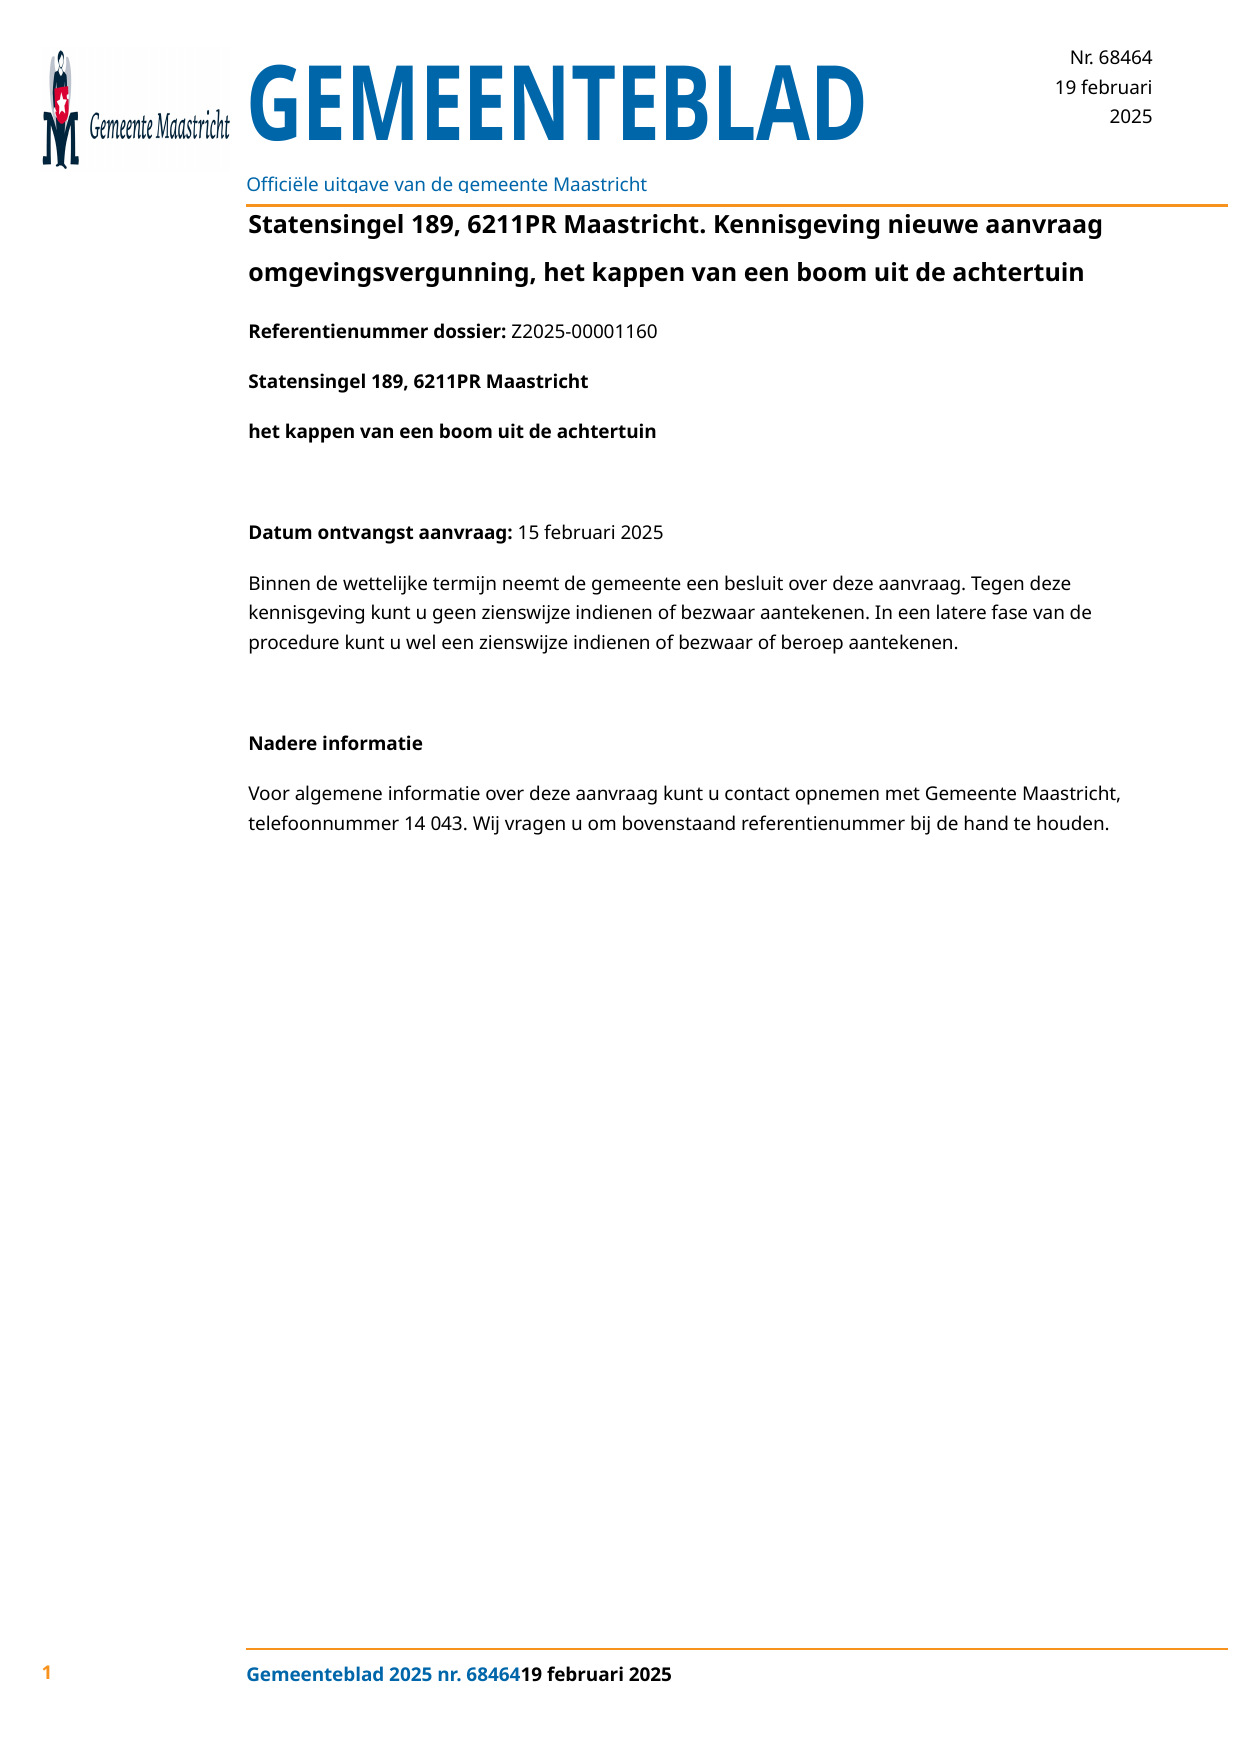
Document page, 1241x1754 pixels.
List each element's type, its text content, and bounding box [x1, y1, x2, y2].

text Statensingel 189, 6211PR Maastricht [248, 368, 1152, 394]
text Referentienummer dossier: Z2025-00001160 [248, 318, 1152, 344]
text Voor algemene informatie over deze aanvraag kunt u contact opnemen met Gemeente Maastricht, telefoonnummer 14 043. Wij vragen u om bovenstaand referentienummer bij de hand te houden. [248, 780, 1152, 836]
text Datum ontvangst aanvraag: 15 februari 2025 [248, 519, 1152, 545]
text Statensingel 189, 6211PR Maastricht. Kennisgeving nieuwe aanvraag omgevingsvergunning, het kappen van een boom uit de achtertuin [248, 207, 1152, 288]
text Binnen de wettelijke termijn neemt de gemeente een besluit over deze aanvraag. Tegen deze kennisgeving kunt u geen zienswijze indienen of bezwaar aantekenen. In een latere fase van de procedure kunt u wel een zienswijze indienen of bezwaar of beroep aantekenen. [248, 570, 1152, 655]
picture [41, 47, 231, 172]
text Nadere informatie [248, 730, 1152, 756]
text het kappen van een boom uit de achtertuin [248, 419, 1152, 444]
